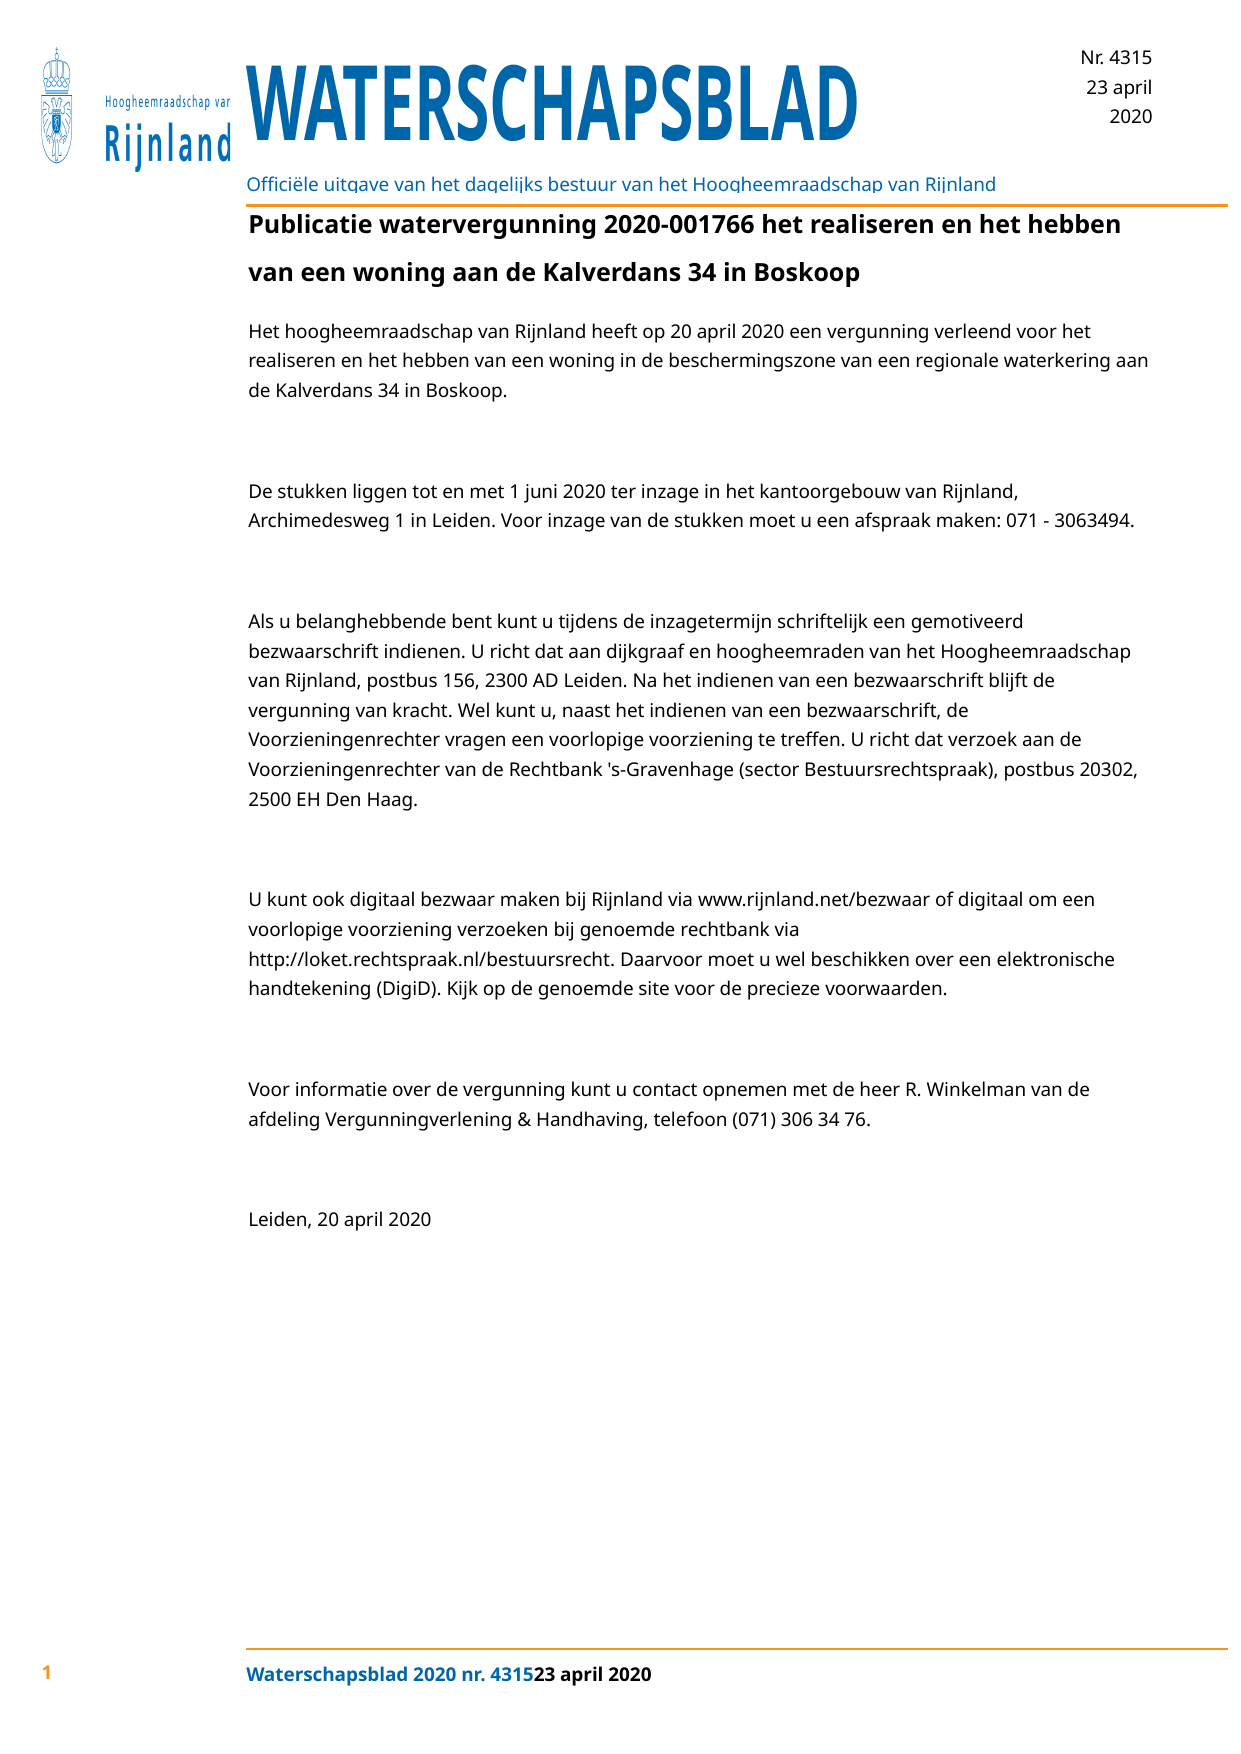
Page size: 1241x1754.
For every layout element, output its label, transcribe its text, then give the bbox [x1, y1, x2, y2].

text Publicatie watervergunning 2020-001766 het realiseren en het hebben van een woning aan de Kalverdans 34 in Boskoop [248, 207, 1152, 288]
text Leiden, 20 april 2020 [248, 1207, 1152, 1232]
picture [41, 47, 231, 172]
text De stukken liggen tot en met 1 juni 2020 ter inzage in het kantoorgebouw van Rijnland, Archimedesweg 1 in Leiden. Voor inzage van de stukken moet u een afspraak maken: 071 - 3063494. [248, 478, 1152, 533]
text Voor informatie over de vergunning kunt u contact opnemen met de heer R. Winkelman van de afdeling Vergunningverlening & Handhaving, telefoon (071) 306 34 76. [248, 1076, 1152, 1132]
text Als u belanghebbende bent kunt u tijdens de inzagetermijn schriftelijk een gemotiveerd bezwaarschrift indienen. U richt dat aan dijkgraaf en hoogheemraden van het Hoogheemraadschap van Rijnland, postbus 156, 2300 AD Leiden. Na het indienen van een bezwaarschrift blijft de vergunning van kracht. Wel kunt u, naast het indienen van een bezwaarschrift, de Voorzieningenrechter vragen een voorlopige voorziening te treffen. U richt dat verzoek aan de Voorzieningenrechter van de Rechtbank 's-Gravenhage (sector Bestuursrechtspraak), postbus 20302, 2500 EH Den Haag. [248, 608, 1152, 812]
text Het hoogheemraadschap van Rijnland heeft op 20 april 2020 een vergunning verleend voor het realiseren en het hebben van een woning in de beschermingszone van een regionale waterkering aan de Kalverdans 34 in Boskoop. [248, 318, 1152, 403]
text U kunt ook digitaal bezwaar maken bij Rijnland via www.rijnland.net/bezwaar of digitaal om een voorlopige voorziening verzoeken bij genoemde rechtbank via http://loket.rechtspraak.nl/bestuursrecht. Daarvoor moet u wel beschikken over een elektronische handtekening (DigiD). Kijk op de genoemde site voor de precieze voorwaarden. [248, 887, 1152, 1001]
